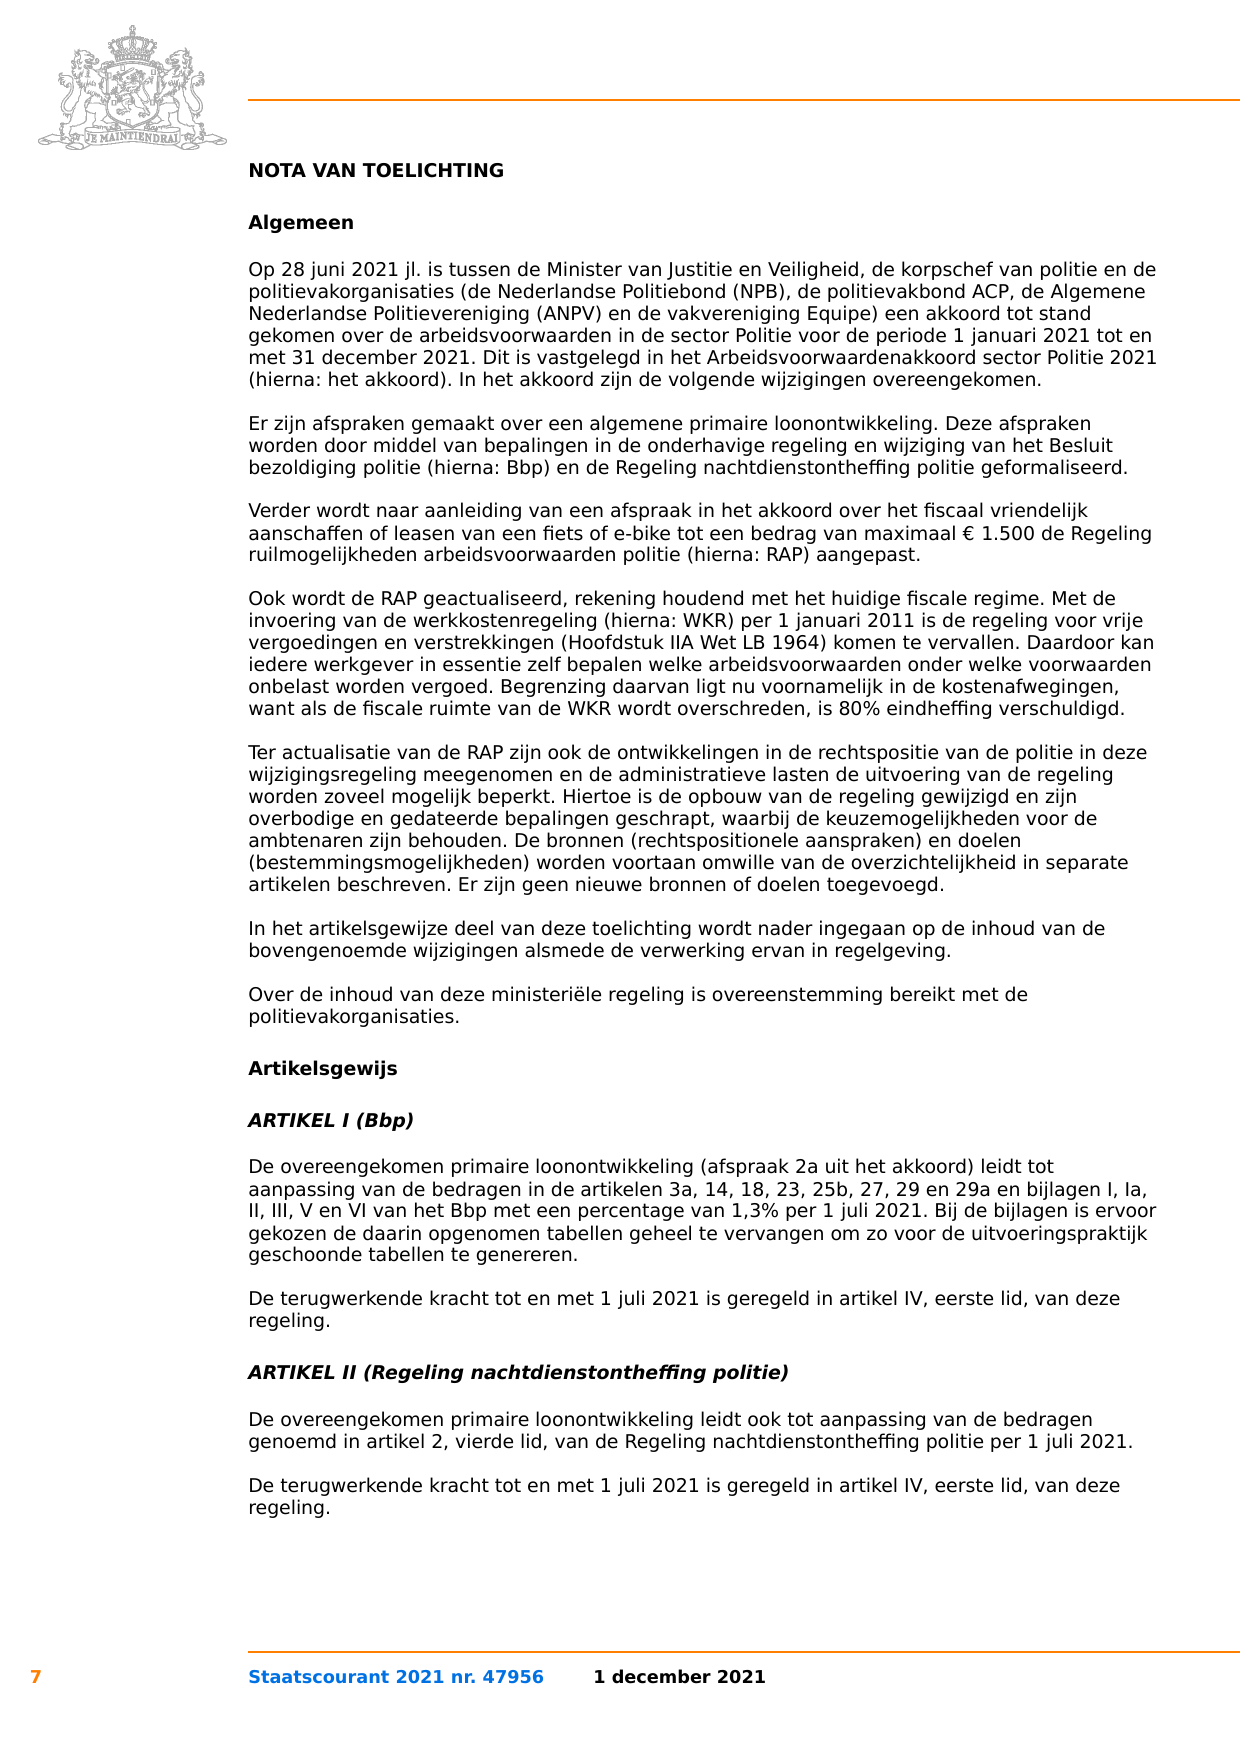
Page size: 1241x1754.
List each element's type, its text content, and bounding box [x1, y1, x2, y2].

text De terugwerkende kracht tot en met 1 juli 2021 is geregeld in artikel IV, eerste lid, van deze regeling. [248, 1475, 1163, 1519]
text De terugwerkende kracht tot en met 1 juli 2021 is geregeld in artikel IV, eerste lid, van deze regeling. [248, 1288, 1163, 1332]
picture [38, 25, 227, 150]
subtitle NOTA VAN TOELICHTING [248, 160, 1163, 182]
text Ook wordt de RAP geactualiseerd, rekening houdend met het huidige fiscale regime. Met de invoering van de werkkostenregeling (hierna: WKR) per 1 januari 2011 is de regeling voor vrije vergoedingen en verstrekkingen (Hoofdstuk IIA Wet LB 1964) komen te vervallen. Daardoor kan iedere werkgever in essentie zelf bepalen welke arbeidsvoorwaarden onder welke voorwaarden onbelast worden vergoed. Begrenzing daarvan ligt nu voornamelijk in de kostenafwegingen, want als de fiscale ruimte van de WKR wordt overschreden, is 80% eindheffing verschuldigd. [248, 588, 1163, 720]
text Ter actualisatie van de RAP zijn ook de ontwikkelingen in de rechtspositie van de politie in deze wijzigingsregeling meegenomen en de administratieve lasten de uitvoering van de regeling worden zoveel mogelijk beperkt. Hiertoe is de opbouw van de regeling gewijzigd en zijn overbodige en gedateerde bepalingen geschrapt, waarbij de keuzemogelijkheden voor de ambtenaren zijn behouden. De bronnen (rechtspositionele aanspraken) en doelen (bestemmingsmogelijkheden) worden voortaan omwille van de overzichtelijkheid in separate artikelen beschreven. Er zijn geen nieuwe bronnen of doelen toegevoegd. [248, 742, 1163, 896]
text De overeengekomen primaire loonontwikkeling (afspraak 2a uit het akkoord) leidt tot aanpassing van de bedragen in de artikelen 3a, 14, 18, 23, 25b, 27, 29 en 29a en bijlagen I, Ia, II, III, V en VI van het Bbp met een percentage van 1,3% per 1 juli 2021. Bij de bijlagen is ervoor gekozen de daarin opgenomen tabellen geheel te vervangen om zo voor de uitvoeringspraktijk geschoonde tabellen te genereren. [248, 1156, 1163, 1266]
subtitle Algemeen [248, 212, 1163, 234]
subtitle ARTIKEL I (Bbp) [248, 1109, 1163, 1131]
text Verder wordt naar aanleiding van een afspraak in het akkoord over het fiscaal vriendelijk aanschaffen of leasen van een fiets of e-bike tot een bedrag van maximaal € 1.500 de Regeling ruilmogelijkheden arbeidsvoorwaarden politie (hierna: RAP) aangepast. [248, 500, 1163, 566]
subtitle ARTIKEL II (Regeling nachtdienstontheffing politie) [248, 1362, 1163, 1384]
text Er zijn afspraken gemaakt over een algemene primaire loonontwikkeling. Deze afspraken worden door middel van bepalingen in de onderhavige regeling en wijziging van het Besluit bezoldiging politie (hierna: Bbp) en de Regeling nachtdienstontheffing politie geformaliseerd. [248, 413, 1163, 478]
text Op 28 juni 2021 jl. is tussen de Minister van Justitie en Veiligheid, de korpschef van politie en de politievakorganisaties (de Nederlandse Politiebond (NPB), de politievakbond ACP, de Algemene Nederlandse Politievereniging (ANPV) en de vakvereniging Equipe) een akkoord tot stand gekomen over de arbeidsvoorwaarden in de sector Politie voor de periode 1 januari 2021 tot en met 31 december 2021. Dit is vastgelegd in het Arbeidsvoorwaardenakkoord sector Politie 2021 (hierna: het akkoord). In het akkoord zijn de volgende wijzigingen overeengekomen. [248, 259, 1163, 391]
text In het artikelsgewijze deel van deze toelichting wordt nader ingegaan op de inhoud van de bovengenoemde wijzigingen alsmede de verwerking ervan in regelgeving. [248, 918, 1163, 962]
subtitle Artikelsgewijs [248, 1057, 1163, 1079]
text Over de inhoud van deze ministeriële regeling is overeenstemming bereikt met de politievakorganisaties. [248, 983, 1163, 1027]
text De overeengekomen primaire loonontwikkeling leidt ook tot aanpassing van de bedragen genoemd in artikel 2, vierde lid, van de Regeling nachtdienstontheffing politie per 1 juli 2021. [248, 1409, 1163, 1453]
